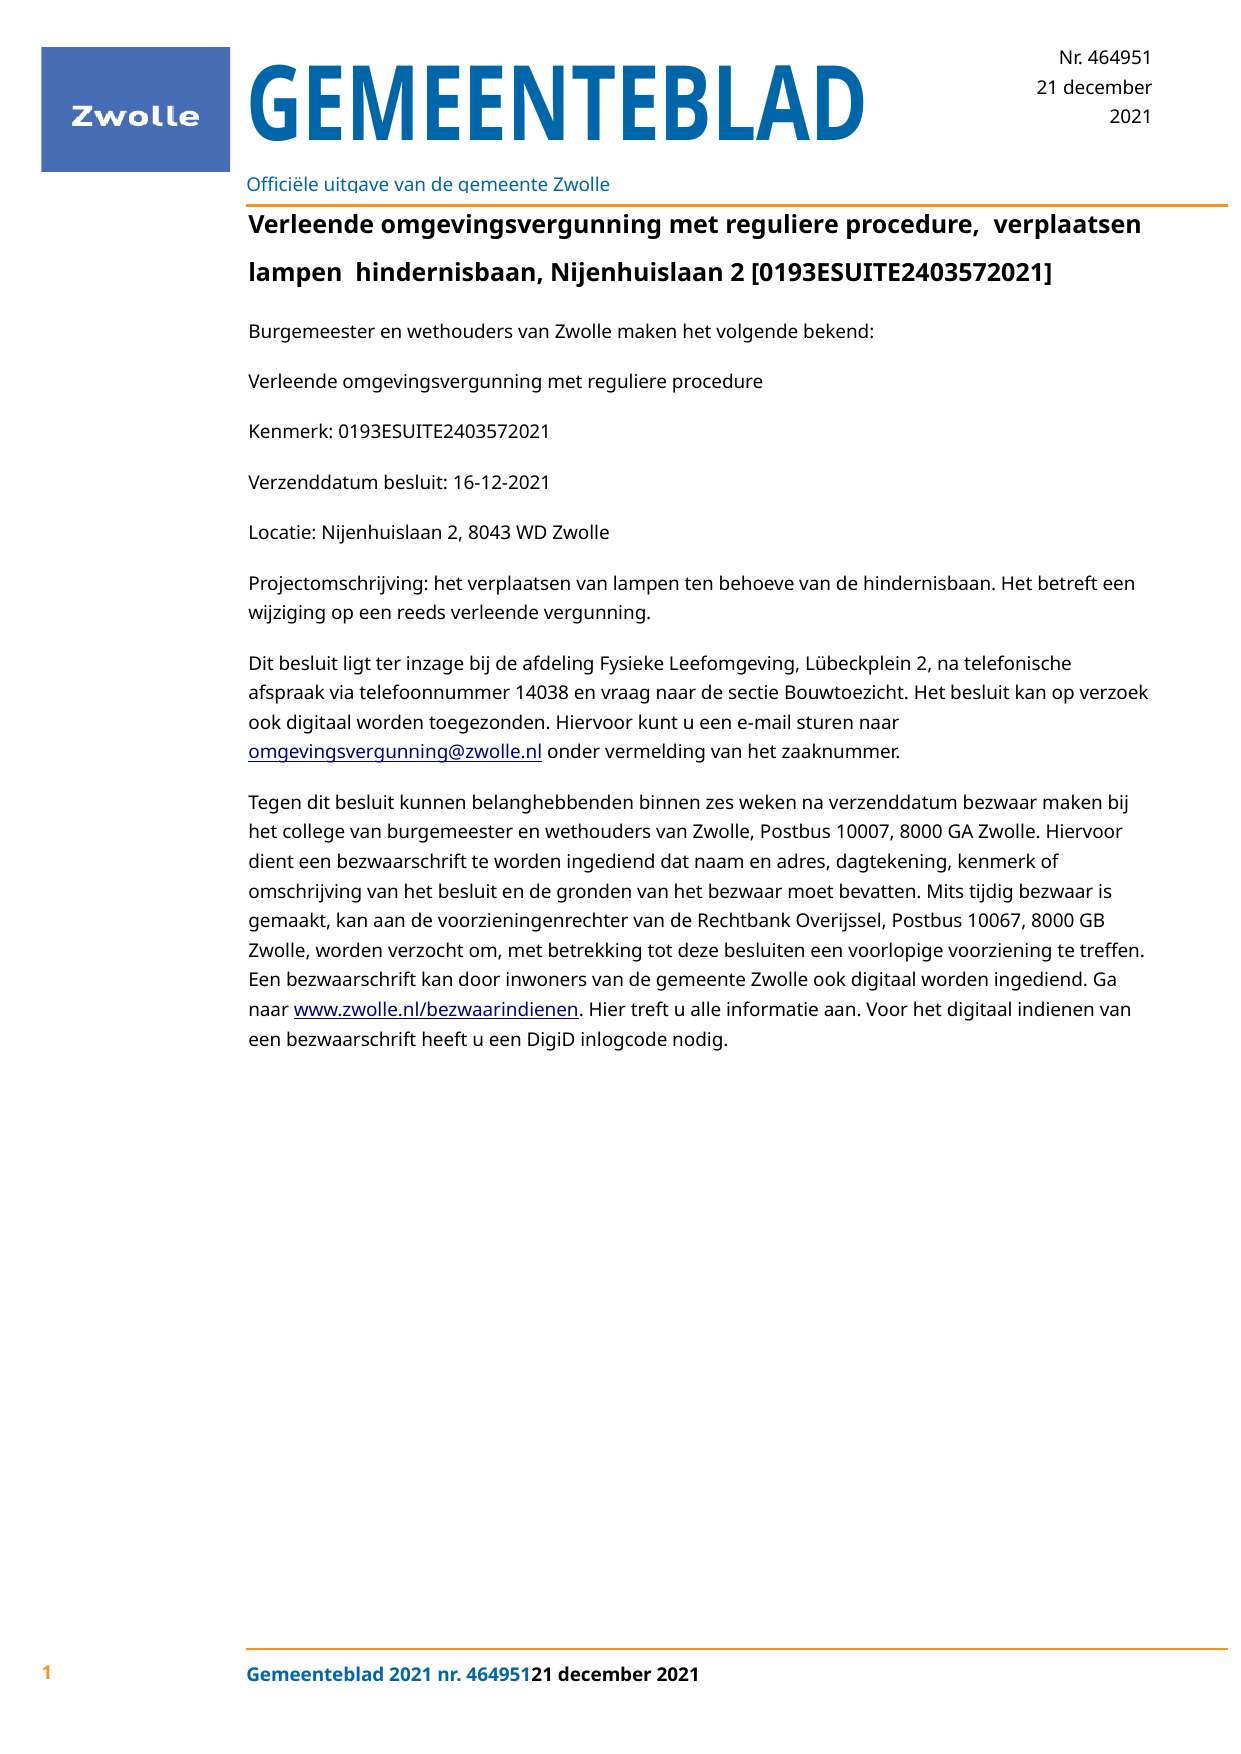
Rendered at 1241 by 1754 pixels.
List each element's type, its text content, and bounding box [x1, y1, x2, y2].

text Verleende omgevingsvergunning met reguliere procedure, verplaatsen lampen hindernisbaan, Nijenhuislaan 2 [0193ESUITE2403572021] [248, 207, 1152, 288]
picture [41, 47, 231, 172]
text Verzenddatum besluit: 16-12-2021 [248, 469, 1152, 495]
text Projectomschrijving: het verplaatsen van lampen ten behoeve van de hindernisbaan. Het betreft een wijziging op een reeds verleende vergunning. [248, 570, 1152, 625]
text Kenmerk: 0193ESUITE2403572021 [248, 419, 1152, 444]
text Burgemeester en wethouders van Zwolle maken het volgende bekend: [248, 318, 1152, 344]
text Verleende omgevingsvergunning met reguliere procedure [248, 368, 1152, 394]
text Dit besluit ligt ter inzage bij de afdeling Fysieke Leefomgeving, Lübeckplein 2, na telefonische afspraak via telefoonnummer 14038 en vraag naar de sectie Bouwtoezicht. Het besluit kan op verzoek ook digitaal worden toegezonden. Hiervoor kunt u een e-mail sturen naar omgevingsvergunning@zwolle.nl onder vermelding van het zaaknummer. [248, 650, 1152, 764]
text Locatie: Nijenhuislaan 2, 8043 WD Zwolle [248, 519, 1152, 545]
text Tegen dit besluit kunnen belanghebbenden binnen zes weken na verzenddatum bezwaar maken bij het college van burgemeester en wethouders van Zwolle, Postbus 10007, 8000 GA Zwolle. Hiervoor dient een bezwaarschrift te worden ingediend dat naam en adres, dagtekening, kenmerk of omschrijving van het besluit en de gronden van het bezwaar moet bevatten. Mits tijdig bezwaar is gemaakt, kan aan de voorzieningenrechter van de Rechtbank Overijssel, Postbus 10067, 8000 GB Zwolle, worden verzocht om, met betrekking tot deze besluiten een voorlopige voorziening te treffen. Een bezwaarschrift kan door inwoners van de gemeente Zwolle ook digitaal worden ingediend. Ga naar www.zwolle.nl/bezwaarindienen. Hier treft u alle informatie aan. Voor het digitaal indienen van een bezwaarschrift heeft u een DigiD inlogcode nodig. [248, 789, 1152, 1052]
